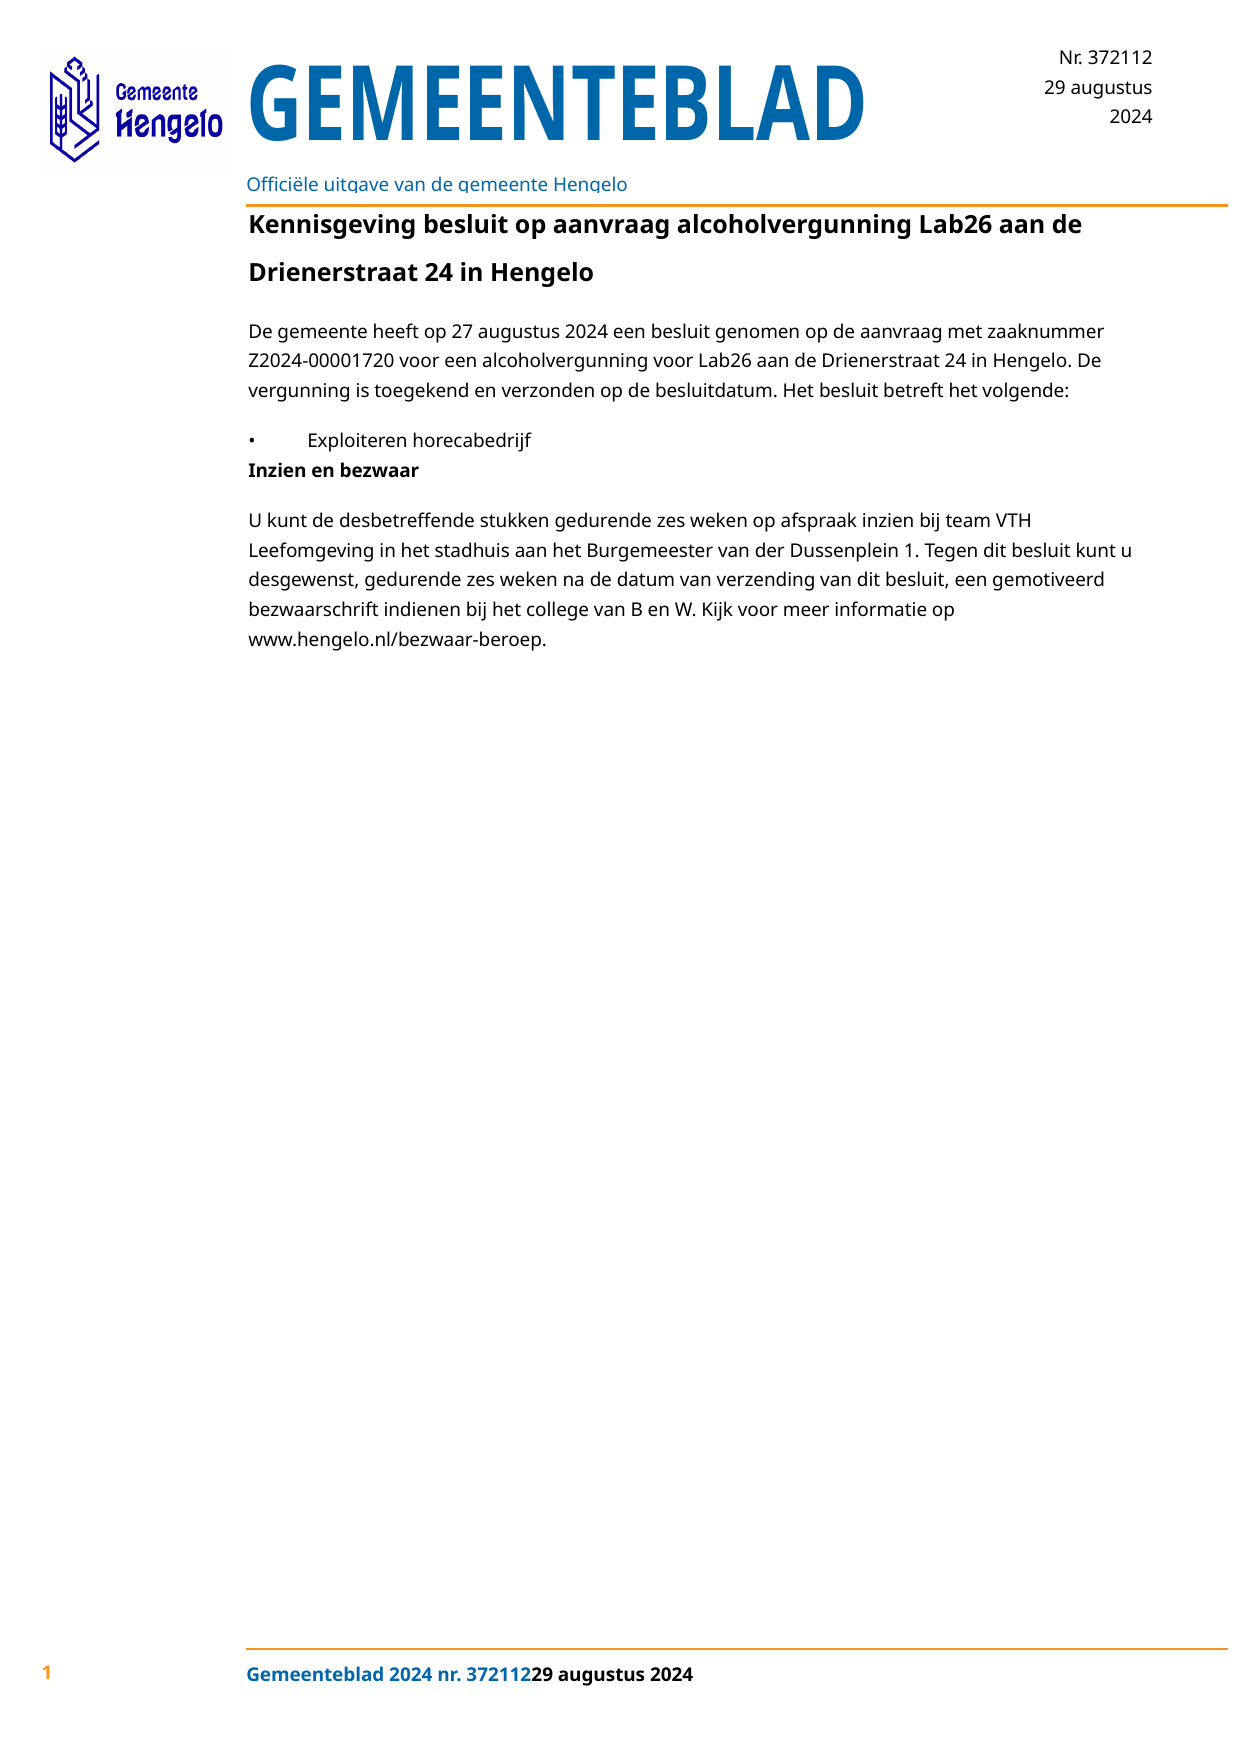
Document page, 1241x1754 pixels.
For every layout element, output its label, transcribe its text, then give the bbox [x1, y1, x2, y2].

text U kunt de desbetreffende stukken gedurende zes weken op afspraak inzien bij team VTH Leefomgeving in het stadhuis aan het Burgemeester van der Dussenplein 1. Tegen dit besluit kunt u desgewenst, gedurende zes weken na de datum van verzending van dit besluit, een gemotiveerd bezwaarschrift indienen bij het college van B en W. Kijk voor meer informatie op www.hengelo.nl/bezwaar-beroep. [248, 507, 1152, 652]
list Exploiteren horecabedrijf [248, 427, 1152, 453]
text Inzien en bezwaar [248, 457, 1152, 483]
text De gemeente heeft op 27 augustus 2024 een besluit genomen op de aanvraag met zaaknummer Z2024-00001720 voor een alcoholvergunning voor Lab26 aan de Drienerstraat 24 in Hengelo. De vergunning is toegekend en verzonden op de besluitdatum. Het besluit betreft het volgende: [248, 318, 1152, 403]
picture [41, 47, 231, 172]
text Kennisgeving besluit op aanvraag alcoholvergunning Lab26 aan de Drienerstraat 24 in Hengelo [248, 207, 1152, 288]
